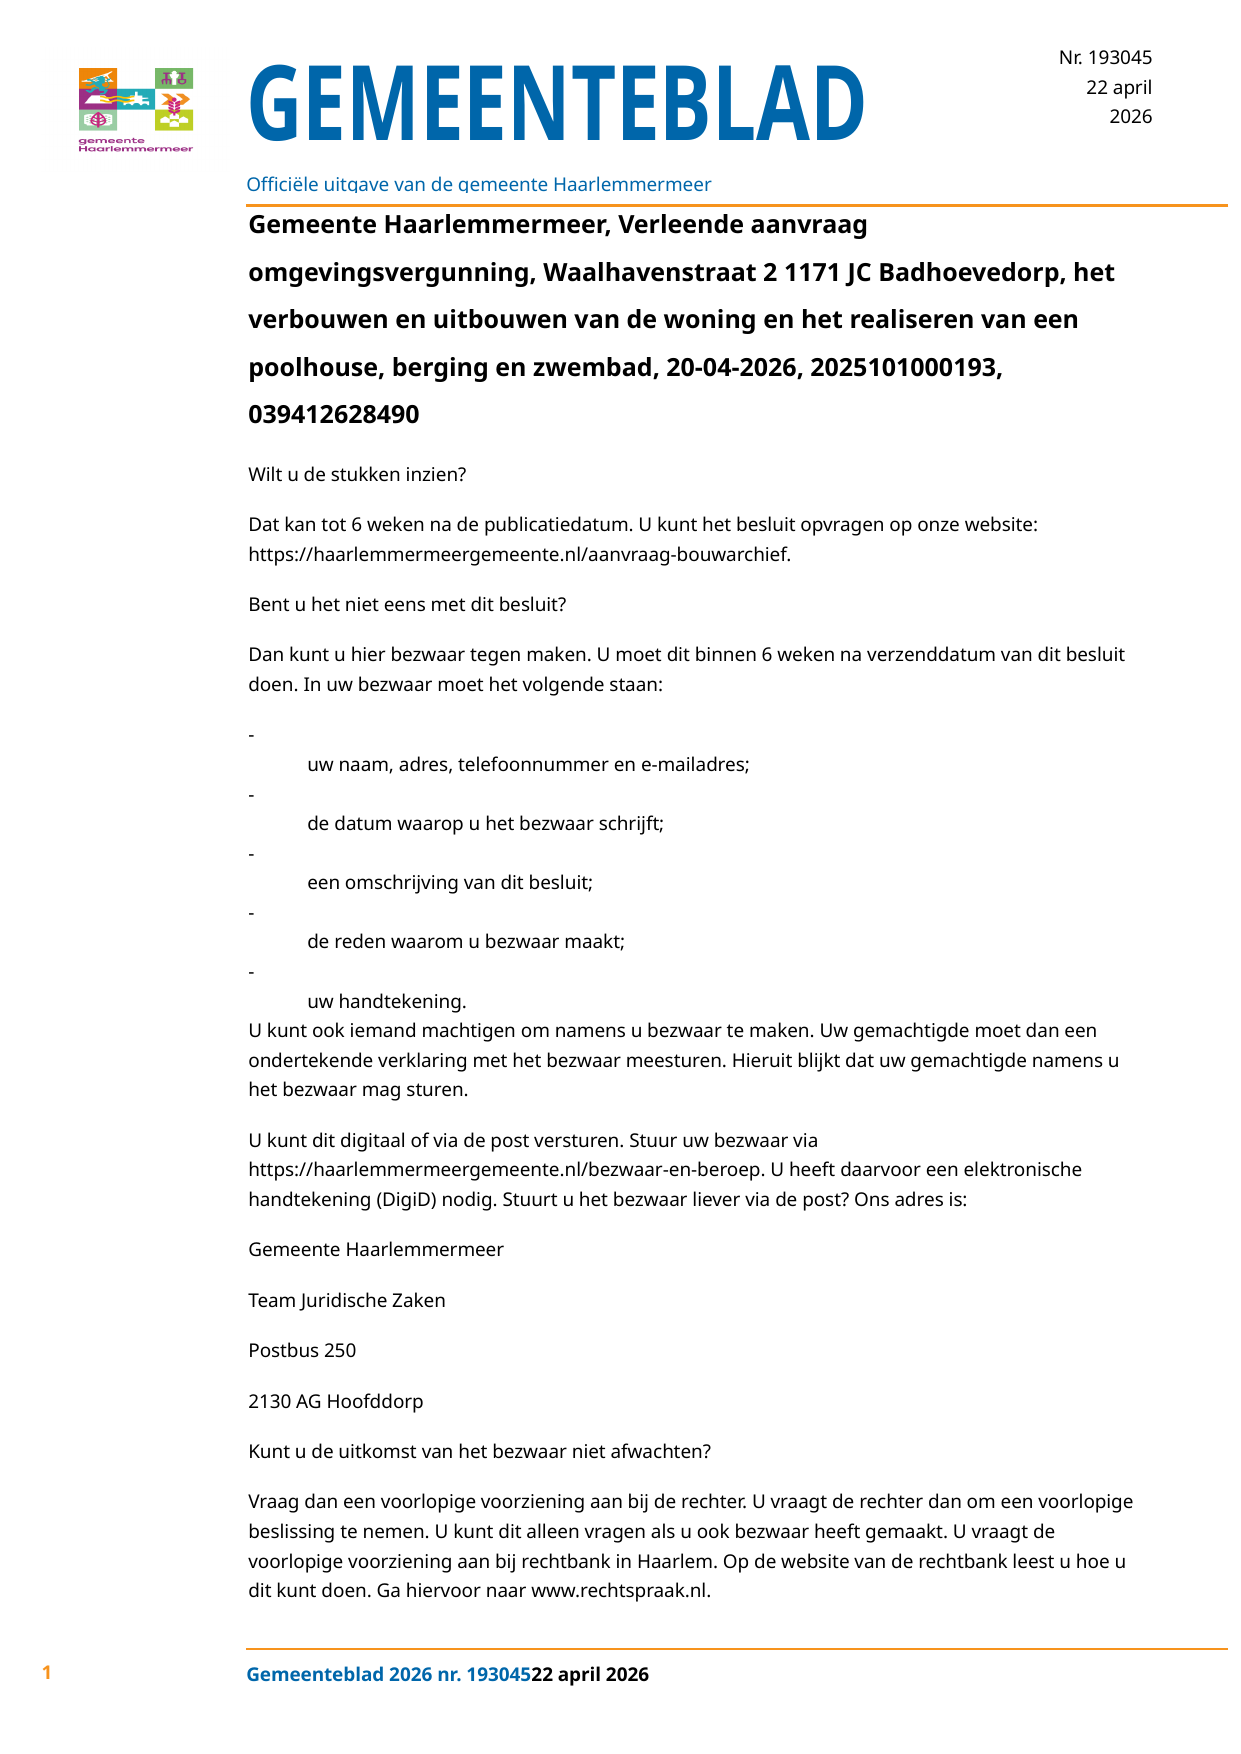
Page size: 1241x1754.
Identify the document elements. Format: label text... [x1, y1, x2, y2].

picture [41, 47, 231, 172]
list de datum waarop u het bezwaar schrijft; [248, 810, 1152, 836]
text Postbus 250 [248, 1337, 1152, 1363]
text U kunt ook iemand machtigen om namens u bezwaar te maken. Uw gemachtigde moet dan een ondertekende verklaring met het bezwaar meesturen. Hieruit blijkt dat uw gemachtigde namens u het bezwaar mag sturen. [248, 1017, 1152, 1102]
text 2130 AG Hoofddorp [248, 1388, 1152, 1413]
list uw naam, adres, telefoonnummer en e-mailadres; [248, 751, 1152, 777]
text Kunt u de uitkomst van het bezwaar niet afwachten? [248, 1438, 1152, 1464]
text Vraag dan een voorlopige voorziening aan bij de rechter. U vraagt de rechter dan om een voorlopige beslissing te nemen. U kunt dit alleen vragen als u ook bezwaar heeft gemaakt. U vraagt de voorlopige voorziening aan bij rechtbank in Haarlem. Op de website van de rechtbank leest u hoe u dit kunt doen. Ga hiervoor naar www.rechtspraak.nl. [248, 1489, 1152, 1603]
text Dan kunt u hier bezwaar tegen maken. U moet dit binnen 6 weken na verzenddatum van dit besluit doen. In uw bezwaar moet het volgende staan: [248, 642, 1152, 697]
list uw handtekening. [248, 988, 1152, 1013]
text Team Juridische Zaken [248, 1287, 1152, 1313]
text Wilt u de stukken inzien? [248, 461, 1152, 486]
list een omschrijving van dit besluit; [248, 869, 1152, 895]
text Dat kan tot 6 weken na de publicatiedatum. U kunt het besluit opvragen op onze website: https://haarlemmermeergemeente.nl/aanvraag-bouwarchief. [248, 511, 1152, 566]
text Gemeente Haarlemmermeer, Verleende aanvraag omgevingsvergunning, Waalhavenstraat 2 1171 JC Badhoevedorp, het verbouwen en uitbouwen van de woning en het realiseren van een poolhouse, berging en zwembad, 20-04-2026, 2025101000193, 039412628490 [248, 207, 1152, 431]
text Bent u het niet eens met dit besluit? [248, 591, 1152, 617]
list de reden waarom u bezwaar maakt; [248, 929, 1152, 954]
text U kunt dit digitaal of via de post versturen. Stuur uw bezwaar via https://haarlemmermeergemeente.nl/bezwaar-en-beroep. U heeft daarvoor een elektronische handtekening (DigiD) nodig. Stuurt u het bezwaar liever via de post? Ons adres is: [248, 1127, 1152, 1212]
text Gemeente Haarlemmermeer [248, 1237, 1152, 1262]
